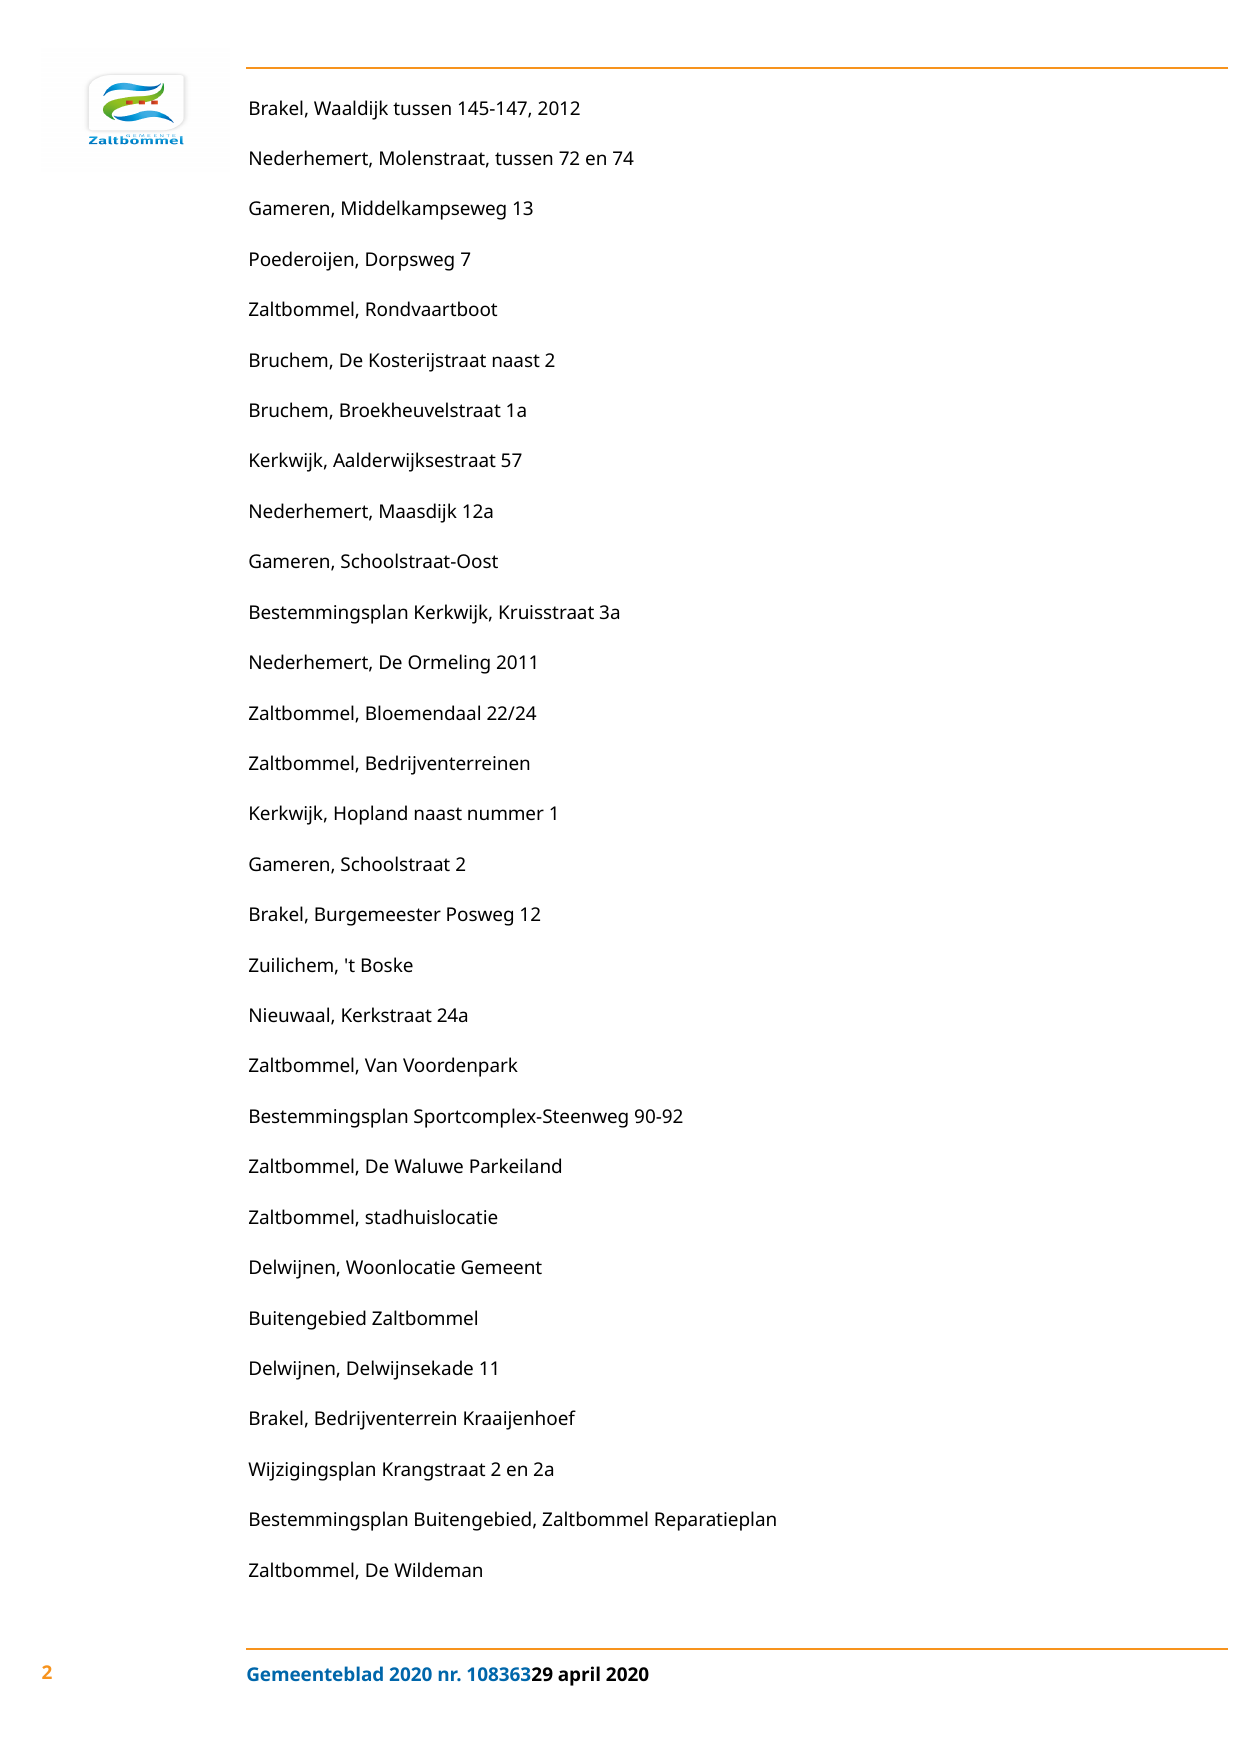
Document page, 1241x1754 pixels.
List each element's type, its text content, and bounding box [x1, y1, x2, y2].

text Kerkwijk, Hopland naast nummer 1 [248, 801, 1152, 826]
text Zaltbommel, Van Voordenpark [248, 1053, 1152, 1078]
text Zaltbommel, Rondvaartboot [248, 296, 1152, 322]
text Buitengebied Zaltbommel [248, 1305, 1152, 1331]
text Zaltbommel, stadhuislocatie [248, 1204, 1152, 1230]
text Poederoijen, Dorpsweg 7 [248, 246, 1152, 272]
text Delwijnen, Delwijnsekade 11 [248, 1355, 1152, 1381]
text Bruchem, De Kosterijstraat naast 2 [248, 347, 1152, 373]
text Bruchem, Broekheuvelstraat 1a [248, 397, 1152, 423]
text Delwijnen, Woonlocatie Gemeent [248, 1254, 1152, 1280]
text Gameren, Schoolstraat 2 [248, 851, 1152, 877]
text Bestemmingsplan Buitengebied, Zaltbommel Reparatieplan [248, 1506, 1152, 1532]
text Wijzigingsplan Krangstraat 2 en 2a [248, 1456, 1152, 1482]
text Gameren, Middelkampseweg 13 [248, 196, 1152, 221]
text Nederhemert, Molenstraat, tussen 72 en 74 [248, 145, 1152, 171]
text Nederhemert, Maasdijk 12a [248, 498, 1152, 524]
text Brakel, Waaldijk tussen 145-147, 2012 [248, 95, 1152, 121]
text Brakel, Burgemeester Posweg 12 [248, 901, 1152, 927]
text Nederhemert, De Ormeling 2011 [248, 649, 1152, 675]
text Bestemmingsplan Sportcomplex-Steenweg 90-92 [248, 1103, 1152, 1129]
text Zaltbommel, Bedrijventerreinen [248, 750, 1152, 776]
text Nieuwaal, Kerkstraat 24a [248, 1002, 1152, 1028]
text Zaltbommel, De Waluwe Parkeiland [248, 1153, 1152, 1179]
text Brakel, Bedrijventerrein Kraaijenhoef [248, 1406, 1152, 1431]
text Zaltbommel, Bloemendaal 22/24 [248, 700, 1152, 726]
text Bestemmingsplan Kerkwijk, Kruisstraat 3a [248, 599, 1152, 625]
picture [41, 47, 231, 172]
text Zuilichem, 't Boske [248, 952, 1152, 978]
text Gameren, Schoolstraat-Oost [248, 548, 1152, 574]
text Zaltbommel, De Wildeman [248, 1557, 1152, 1583]
text Kerkwijk, Aalderwijksestraat 57 [248, 448, 1152, 473]
